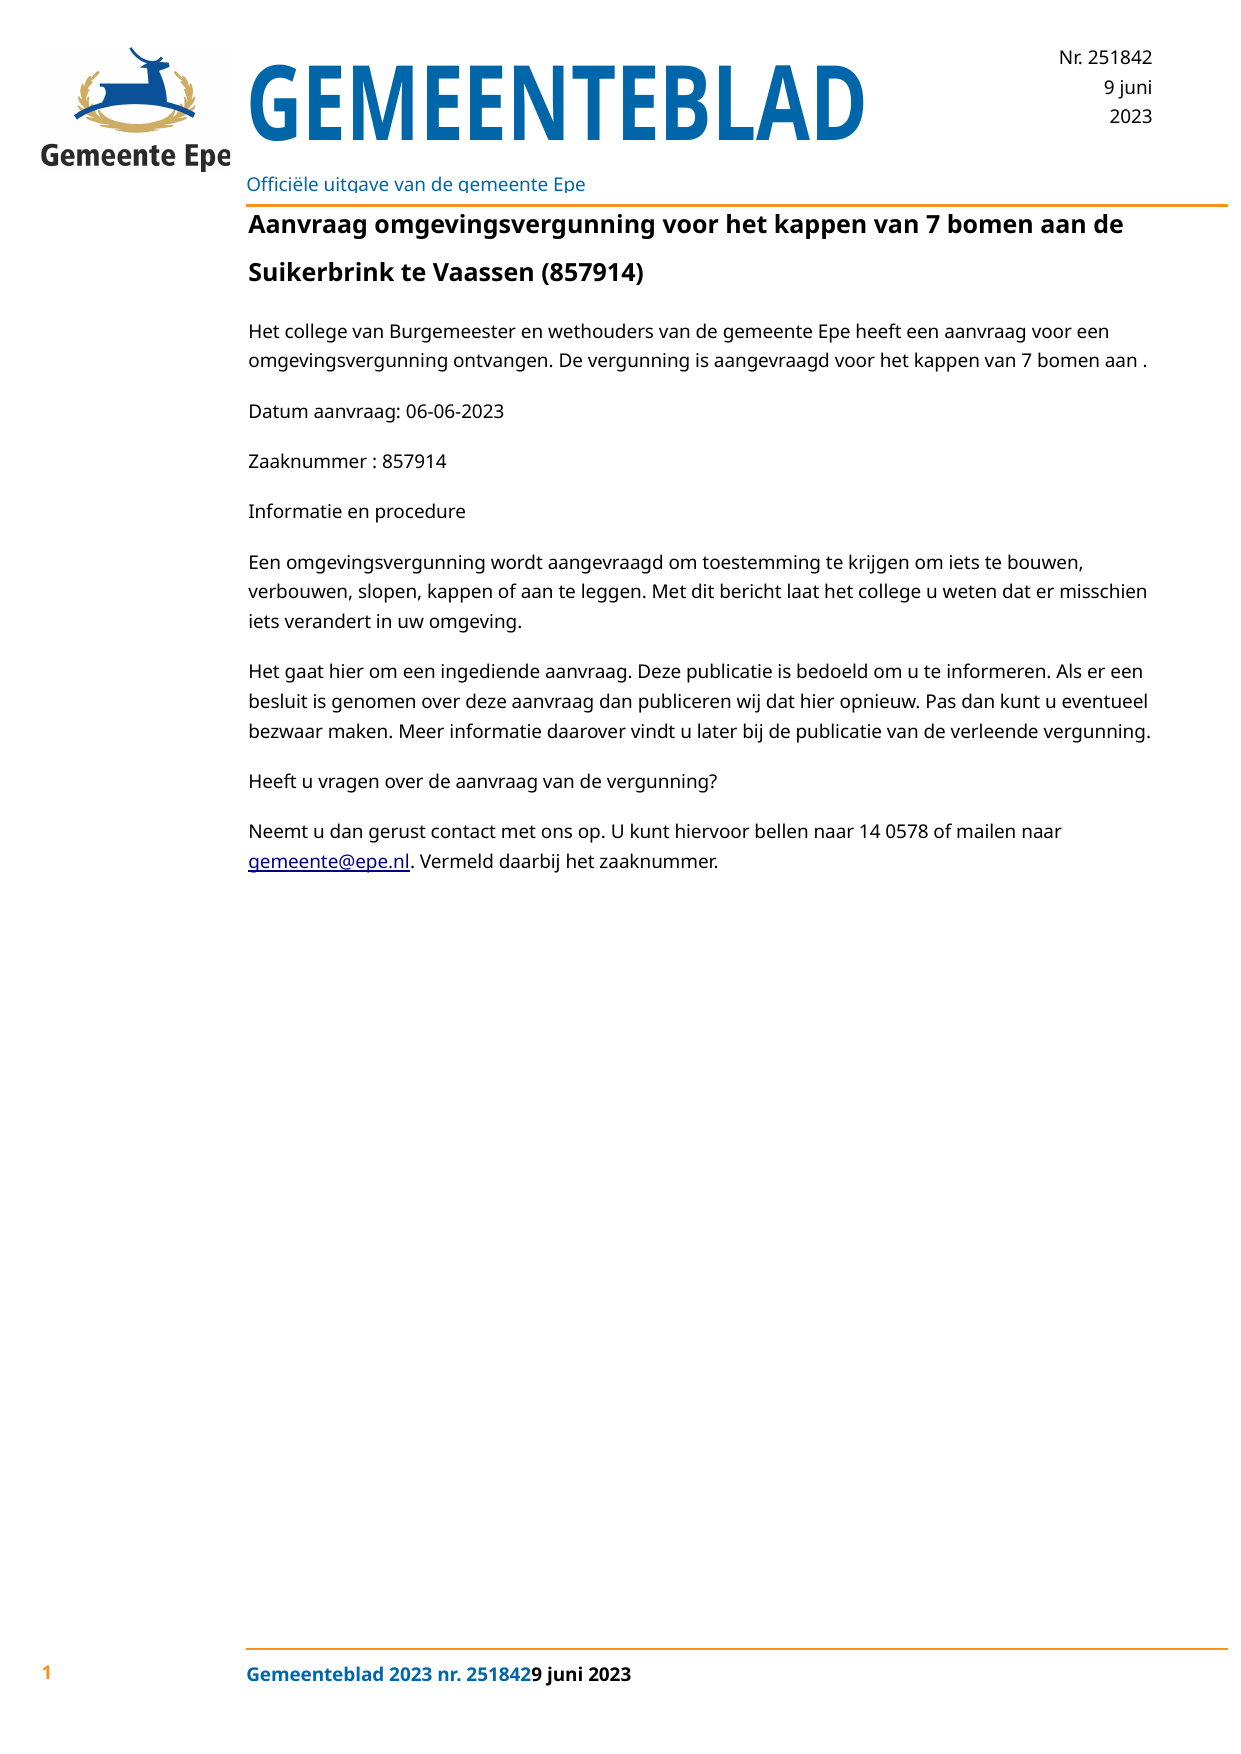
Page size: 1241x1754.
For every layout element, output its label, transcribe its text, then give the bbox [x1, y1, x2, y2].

text Het college van Burgemeester en wethouders van de gemeente Epe heeft een aanvraag voor een omgevingsvergunning ontvangen. De vergunning is aangevraagd voor het kappen van 7 bomen aan . [248, 318, 1152, 373]
text Informatie en procedure [248, 499, 1152, 524]
text Aanvraag omgevingsvergunning voor het kappen van 7 bomen aan de Suikerbrink te Vaassen (857914) [248, 207, 1152, 288]
text Neemt u dan gerust contact met ons op. U kunt hiervoor bellen naar 14 0578 of mailen naar gemeente@epe.nl. Vermeld daarbij het zaaknummer. [248, 819, 1152, 874]
text Zaaknummer : 857914 [248, 448, 1152, 474]
text Datum aanvraag: 06-06-2023 [248, 398, 1152, 424]
text Het gaat hier om een ingediende aanvraag. Deze publicatie is bedoeld om u te informeren. Als er een besluit is genomen over deze aanvraag dan publiceren wij dat hier opnieuw. Pas dan kunt u eventueel bezwaar maken. Meer informatie daarover vindt u later bij de publicatie van de verleende vergunning. [248, 659, 1152, 744]
text Heeft u vragen over de aanvraag van de vergunning? [248, 768, 1152, 794]
text Een omgevingsvergunning wordt aangevraagd om toestemming te krijgen om iets te bouwen, verbouwen, slopen, kappen of aan te leggen. Met dit bericht laat het college u weten dat er misschien iets verandert in uw omgeving. [248, 549, 1152, 634]
picture [41, 47, 231, 172]
